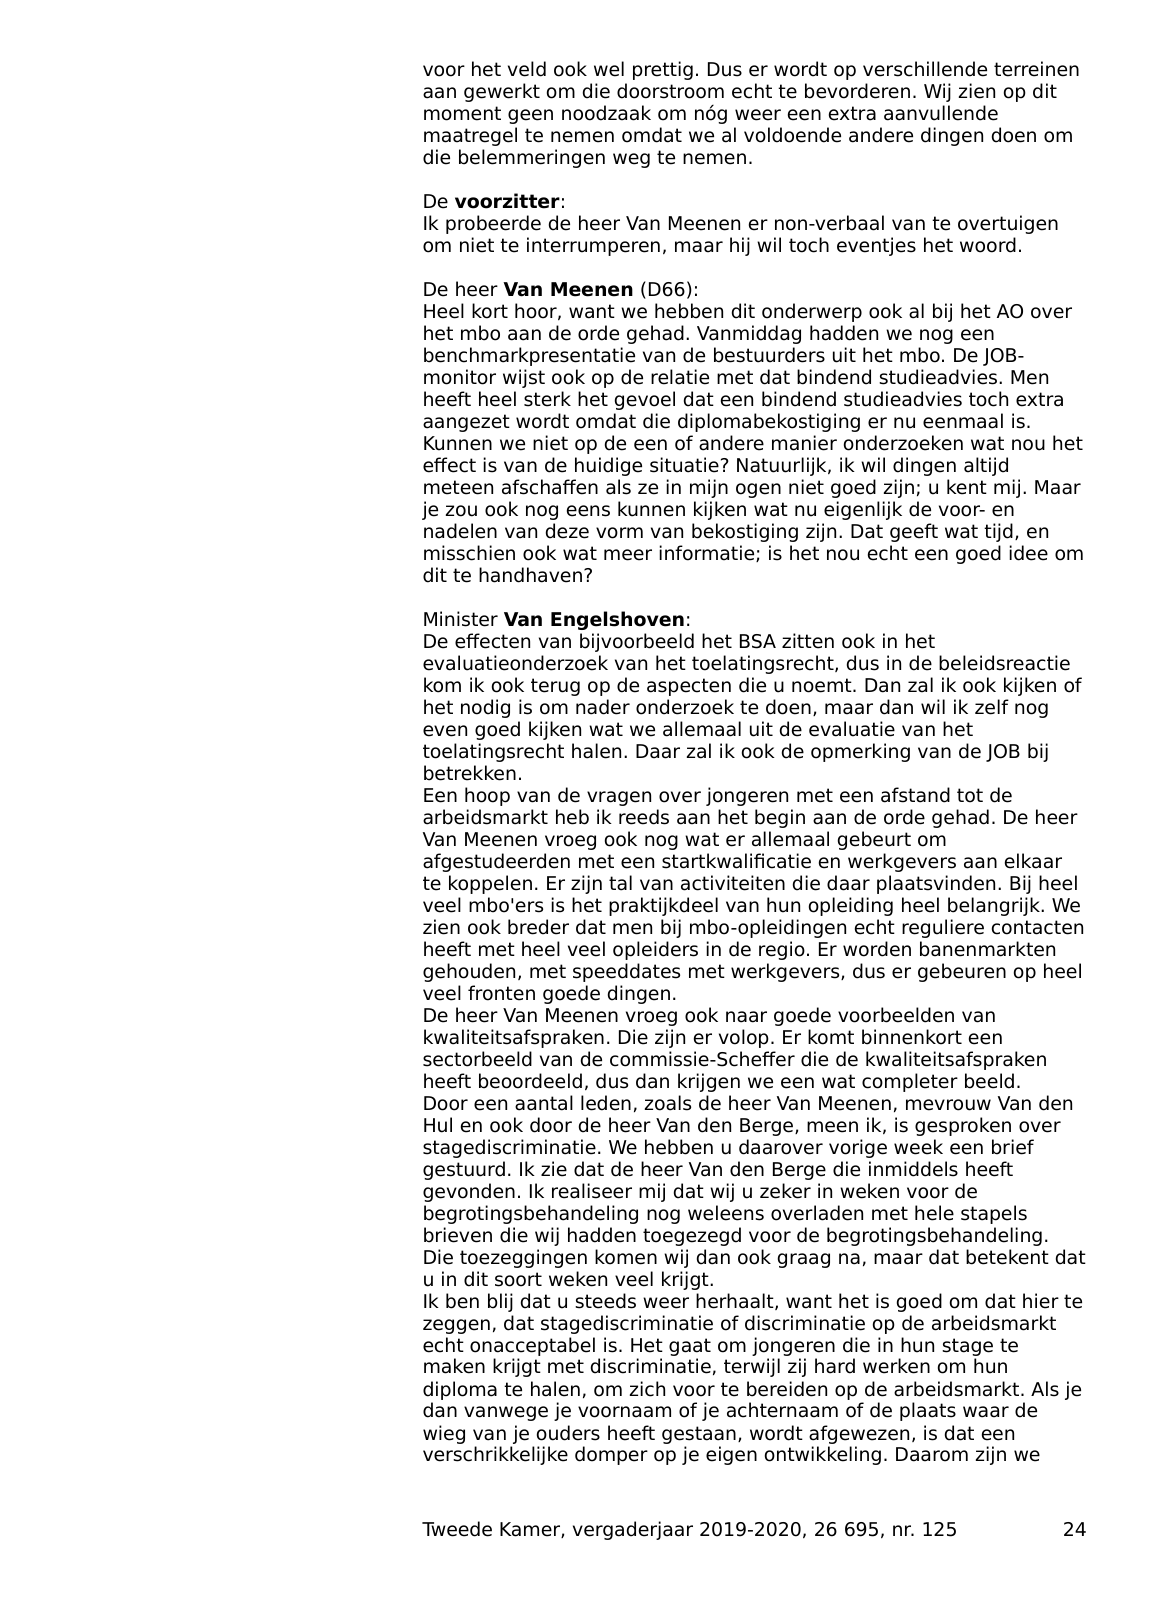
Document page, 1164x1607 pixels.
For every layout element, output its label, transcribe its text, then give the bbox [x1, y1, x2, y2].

text De heer Van Meenen vroeg ook naar goede voorbeelden van kwaliteitsafspraken. Die zijn er volop. Er komt binnenkort een sectorbeeld van de commissie-Scheffer die de kwaliteitsafspraken heeft beoordeeld, dus dan krijgen we een wat completer beeld. [422, 1005, 1087, 1093]
text De effecten van bijvoorbeeld het BSA zitten ook in het evaluatieonderzoek van het toelatingsrecht, dus in de beleidsreactie kom ik ook terug op de aspecten die u noemt. Dan zal ik ook kijken of het nodig is om nader onderzoek te doen, maar dan wil ik zelf nog even goed kijken wat we allemaal uit de evaluatie van het toelatingsrecht halen. Daar zal ik ook de opmerking van de JOB bij betrekken. [422, 631, 1087, 785]
text Ik ben blij dat u steeds weer herhaalt, want het is goed om dat hier te zeggen, dat stagediscriminatie of discriminatie op de arbeidsmarkt echt onacceptabel is. Het gaat om jongeren die in hun stage te maken krijgt met discriminatie, terwijl zij hard werken om hun diploma te halen, om zich voor te bereiden op de arbeidsmarkt. Als je dan vanwege je voornaam of je achternaam of de plaats waar de wieg van je ouders heeft gestaan, wordt afgewezen, is dat een verschrikkelijke domper op je eigen ontwikkeling. Daarom zijn we [422, 1291, 1087, 1466]
text De heer Van Meenen (D66): [422, 279, 1087, 301]
text De voorzitter: [422, 191, 1087, 213]
text Ik probeerde de heer Van Meenen er non-verbaal van te overtuigen om niet te interrumperen, maar hij wil toch eventjes het woord. [422, 213, 1087, 257]
text Minister Van Engelshoven: [422, 609, 1087, 631]
text voor het veld ook wel prettig. Dus er wordt op verschillende terreinen aan gewerkt om die doorstroom echt te bevorderen. Wij zien op dit moment geen noodzaak om nóg weer een extra aanvullende maatregel te nemen omdat we al voldoende andere dingen doen om die belemmeringen weg te nemen. [422, 59, 1087, 169]
text Een hoop van de vragen over jongeren met een afstand tot de arbeidsmarkt heb ik reeds aan het begin aan de orde gehad. De heer Van Meenen vroeg ook nog wat er allemaal gebeurt om afgestudeerden met een startkwalificatie en werkgevers aan elkaar te koppelen. Er zijn tal van activiteiten die daar plaatsvinden. Bij heel veel mbo'ers is het praktijkdeel van hun opleiding heel belangrijk. We zien ook breder dat men bij mbo-opleidingen echt reguliere contacten heeft met heel veel opleiders in de regio. Er worden banenmarkten gehouden, met speeddates met werkgevers, dus er gebeuren op heel veel fronten goede dingen. [422, 785, 1087, 1005]
text Heel kort hoor, want we hebben dit onderwerp ook al bij het AO over het mbo aan de orde gehad. Vanmiddag hadden we nog een benchmarkpresentatie van de bestuurders uit het mbo. De JOB-monitor wijst ook op de relatie met dat bindend studieadvies. Men heeft heel sterk het gevoel dat een bindend studieadvies toch extra aangezet wordt omdat die diplomabekostiging er nu eenmaal is. Kunnen we niet op de een of andere manier onderzoeken wat nou het effect is van de huidige situatie? Natuurlijk, ik wil dingen altijd meteen afschaffen als ze in mijn ogen niet goed zijn; u kent mij. Maar je zou ook nog eens kunnen kijken wat nu eigenlijk de voor- en nadelen van deze vorm van bekostiging zijn. Dat geeft wat tijd, en misschien ook wat meer informatie; is het nou echt een goed idee om dit te handhaven? [422, 301, 1087, 587]
text Door een aantal leden, zoals de heer Van Meenen, mevrouw Van den Hul en ook door de heer Van den Berge, meen ik, is gesproken over stagediscriminatie. We hebben u daarover vorige week een brief gestuurd. Ik zie dat de heer Van den Berge die inmiddels heeft gevonden. Ik realiseer mij dat wij u zeker in weken voor de begrotingsbehandeling nog weleens overladen met hele stapels brieven die wij hadden toegezegd voor de begrotingsbehandeling. Die toezeggingen komen wij dan ook graag na, maar dat betekent dat u in dit soort weken veel krijgt. [422, 1093, 1087, 1291]
